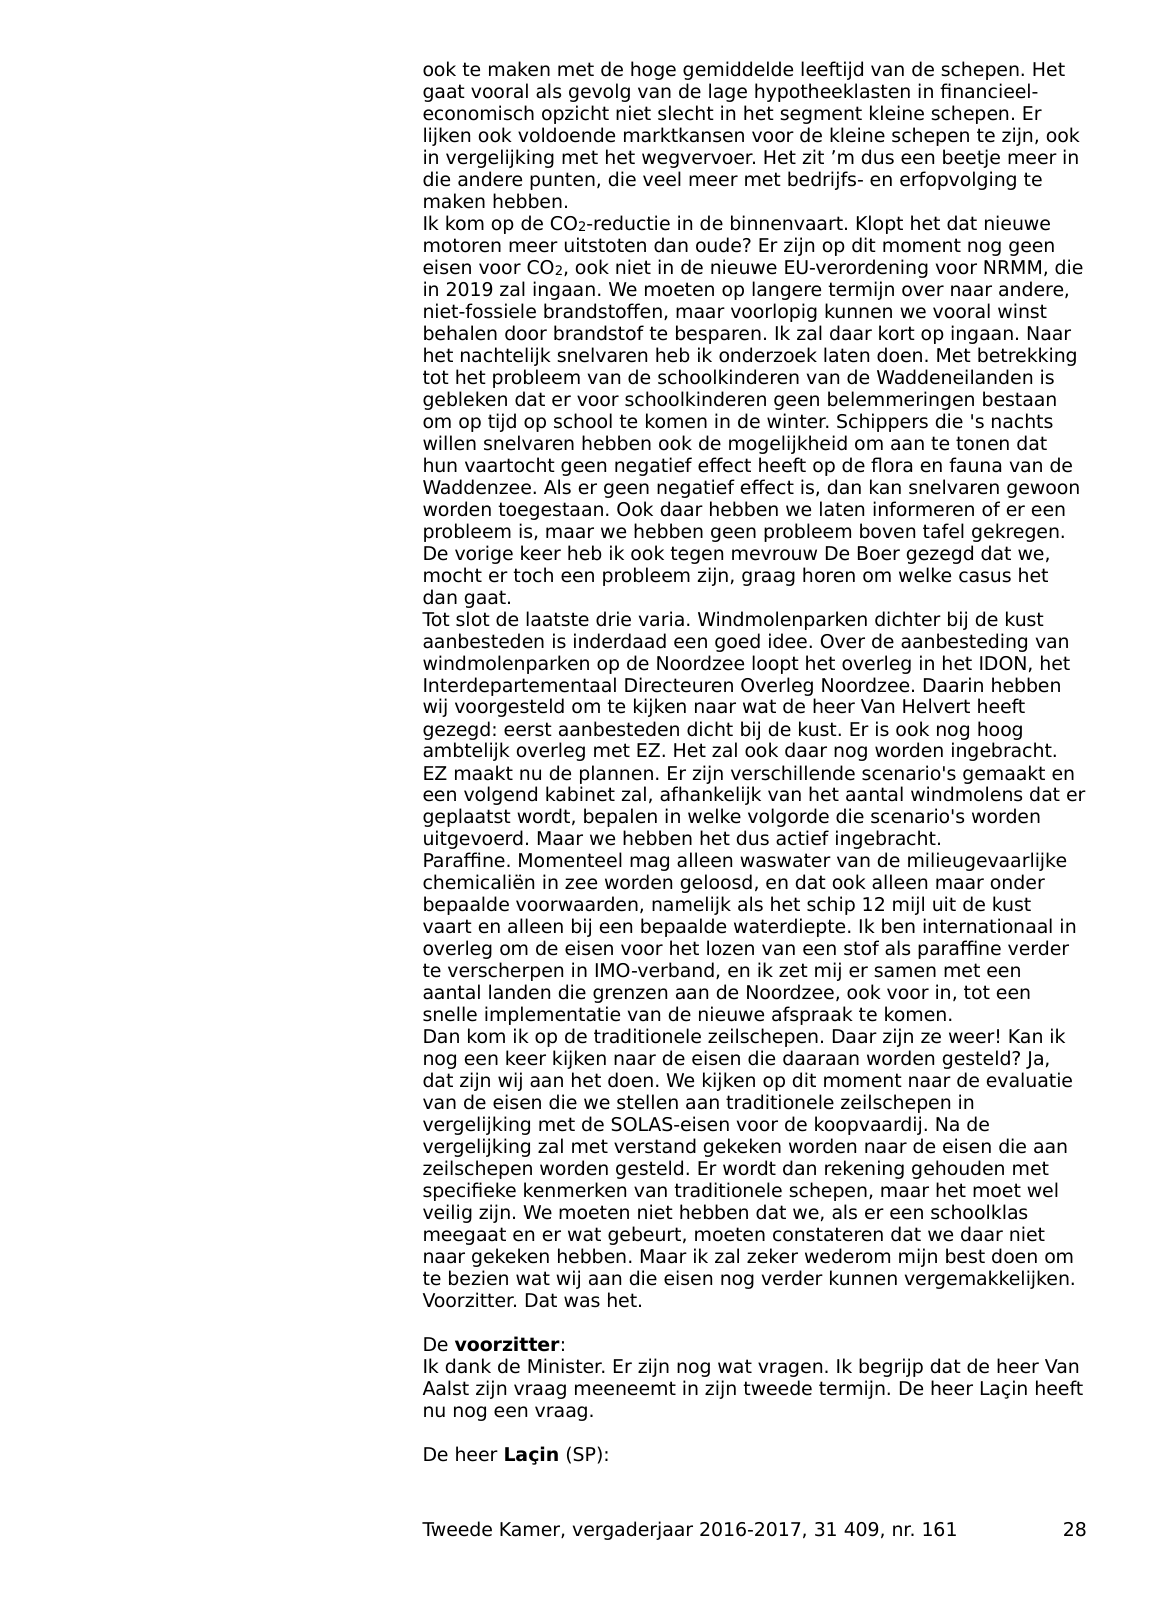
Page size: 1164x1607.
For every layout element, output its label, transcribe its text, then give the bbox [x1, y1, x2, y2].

text Paraffine. Momenteel mag alleen waswater van de milieugevaarlijke chemicaliën in zee worden geloosd, en dat ook alleen maar onder bepaalde voorwaarden, namelijk als het schip 12 mijl uit de kust vaart en alleen bij een bepaalde waterdiepte. Ik ben internationaal in overleg om de eisen voor het lozen van een stof als paraffine verder te verscherpen in IMO-verband, en ik zet mij er samen met een aantal landen die grenzen aan de Noordzee, ook voor in, tot een snelle implementatie van de nieuwe afspraak te komen. [422, 850, 1087, 1026]
text Dan kom ik op de traditionele zeilschepen. Daar zijn ze weer! Kan ik nog een keer kijken naar de eisen die daaraan worden gesteld? Ja, dat zijn wij aan het doen. We kijken op dit moment naar de evaluatie van de eisen die we stellen aan traditionele zeilschepen in vergelijking met de SOLAS-eisen voor de koopvaardij. Na de vergelijking zal met verstand gekeken worden naar de eisen die aan zeilschepen worden gesteld. Er wordt dan rekening gehouden met specifieke kenmerken van traditionele schepen, maar het moet wel veilig zijn. We moeten niet hebben dat we, als er een schoolklas meegaat en er wat gebeurt, moeten constateren dat we daar niet naar gekeken hebben. Maar ik zal zeker wederom mijn best doen om te bezien wat wij aan die eisen nog verder kunnen vergemakkelijken. [422, 1026, 1087, 1290]
text ook te maken met de hoge gemiddelde leeftijd van de schepen. Het gaat vooral als gevolg van de lage hypotheeklasten in financieel-economisch opzicht niet slecht in het segment kleine schepen. Er lijken ook voldoende marktkansen voor de kleine schepen te zijn, ook in vergelijking met het wegvervoer. Het zit ’m dus een beetje meer in die andere punten, die veel meer met bedrijfs- en erfopvolging te maken hebben. [422, 59, 1087, 213]
text Voorzitter. Dat was het. [422, 1290, 1087, 1312]
text Tot slot de laatste drie varia. Windmolenparken dichter bij de kust aanbesteden is inderdaad een goed idee. Over de aanbesteding van windmolenparken op de Noordzee loopt het overleg in het IDON, het Interdepartementaal Directeuren Overleg Noordzee. Daarin hebben wij voorgesteld om te kijken naar wat de heer Van Helvert heeft gezegd: eerst aanbesteden dicht bij de kust. Er is ook nog hoog ambtelijk overleg met EZ. Het zal ook daar nog worden ingebracht. EZ maakt nu de plannen. Er zijn verschillende scenario's gemaakt en een volgend kabinet zal, afhankelijk van het aantal windmolens dat er geplaatst wordt, bepalen in welke volgorde die scenario's worden uitgevoerd. Maar we hebben het dus actief ingebracht. [422, 608, 1087, 850]
text Ik kom op de CO2-reductie in de binnenvaart. Klopt het dat nieuwe motoren meer uitstoten dan oude? Er zijn op dit moment nog geen eisen voor CO2, ook niet in de nieuwe EU-verordening voor NRMM, die in 2019 zal ingaan. We moeten op langere termijn over naar andere, niet-fossiele brandstoffen, maar voorlopig kunnen we vooral winst behalen door brandstof te besparen. Ik zal daar kort op ingaan. Naar het nachtelijk snelvaren heb ik onderzoek laten doen. Met betrekking tot het probleem van de schoolkinderen van de Waddeneilanden is gebleken dat er voor schoolkinderen geen belemmeringen bestaan om op tijd op school te komen in de winter. Schippers die 's nachts willen snelvaren hebben ook de mogelijkheid om aan te tonen dat hun vaartocht geen negatief effect heeft op de flora en fauna van de Waddenzee. Als er geen negatief effect is, dan kan snelvaren gewoon worden toegestaan. Ook daar hebben we laten informeren of er een probleem is, maar we hebben geen probleem boven tafel gekregen. De vorige keer heb ik ook tegen mevrouw De Boer gezegd dat we, mocht er toch een probleem zijn, graag horen om welke casus het dan gaat. [422, 213, 1087, 608]
text De voorzitter: [422, 1334, 1087, 1356]
text Ik dank de Minister. Er zijn nog wat vragen. Ik begrijp dat de heer Van Aalst zijn vraag meeneemt in zijn tweede termijn. De heer Laçin heeft nu nog een vraag. [422, 1356, 1087, 1422]
text De heer Laçin (SP): [422, 1444, 1087, 1466]
